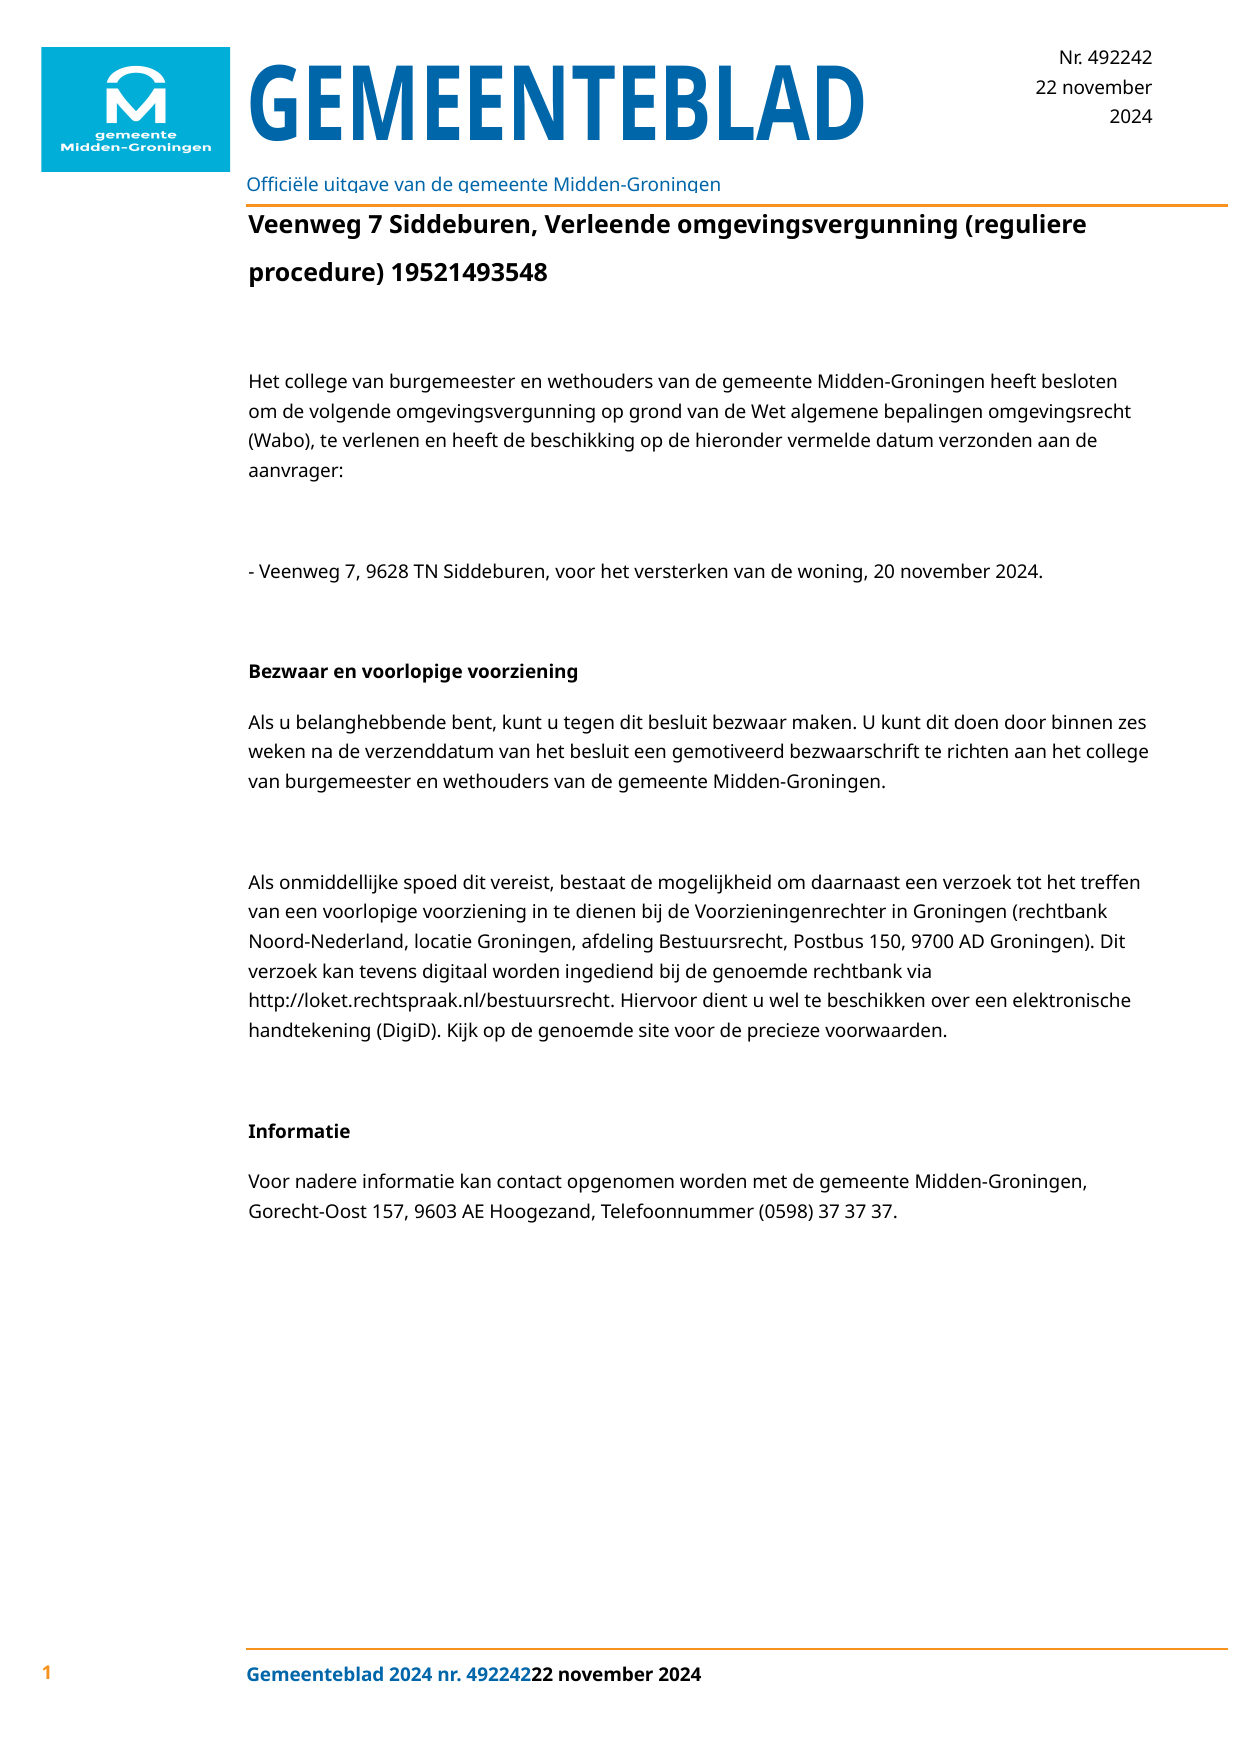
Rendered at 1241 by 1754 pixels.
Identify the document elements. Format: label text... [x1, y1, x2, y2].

picture [107, 89, 165, 122]
text Informatie [248, 1118, 1152, 1144]
text Als u belanghebbende bent, kunt u tegen dit besluit bezwaar maken. U kunt dit doen door binnen zes weken na de verzenddatum van het besluit een gemotiveerd bezwaarschrift te richten aan het college van burgemeester en wethouders van de gemeente Midden-Groningen. [248, 709, 1152, 794]
text Als onmiddellijke spoed dit vereist, bestaat de mogelijkheid om daarnaast een verzoek tot het treffen van een voorlopige voorziening in te dienen bij de Voorzieningenrechter in Groningen (rechtbank Noord-Nederland, locatie Groningen, afdeling Bestuursrecht, Postbus 150, 9700 AD Groningen). Dit verzoek kan tevens digitaal worden ingediend bij de genoemde rechtbank via http://loket.rechtspraak.nl/bestuursrecht. Hiervoor dient u wel te beschikken over een elektronische handtekening (DigiD). Kijk op de genoemde site voor de precieze voorwaarden. [248, 869, 1152, 1043]
text Veenweg 7 Siddeburen, Verleende omgevingsvergunning (reguliere procedure) 19521493548 [248, 207, 1152, 288]
text Bezwaar en voorlopige voorziening [248, 659, 1152, 684]
text Het college van burgemeester en wethouders van de gemeente Midden-Groningen heeft besloten om de volgende omgevingsvergunning op grond van de Wet algemene bepalingen omgevingsrecht (Wabo), te verlenen en heeft de beschikking op de hieronder vermelde datum verzonden aan de aanvrager: [248, 368, 1152, 483]
text - Veenweg 7, 9628 TN Siddeburen, voor het versterken van de woning, 20 november 2024. [248, 558, 1152, 584]
picture [184, 146, 190, 153]
text Voor nadere informatie kan contact opgenomen worden met de gemeente Midden-Groningen, Gorecht-Oost 157, 9603 AE Hoogezand, Telefoonnummer (0598) 37 37 37. [248, 1168, 1152, 1224]
picture [108, 66, 164, 82]
